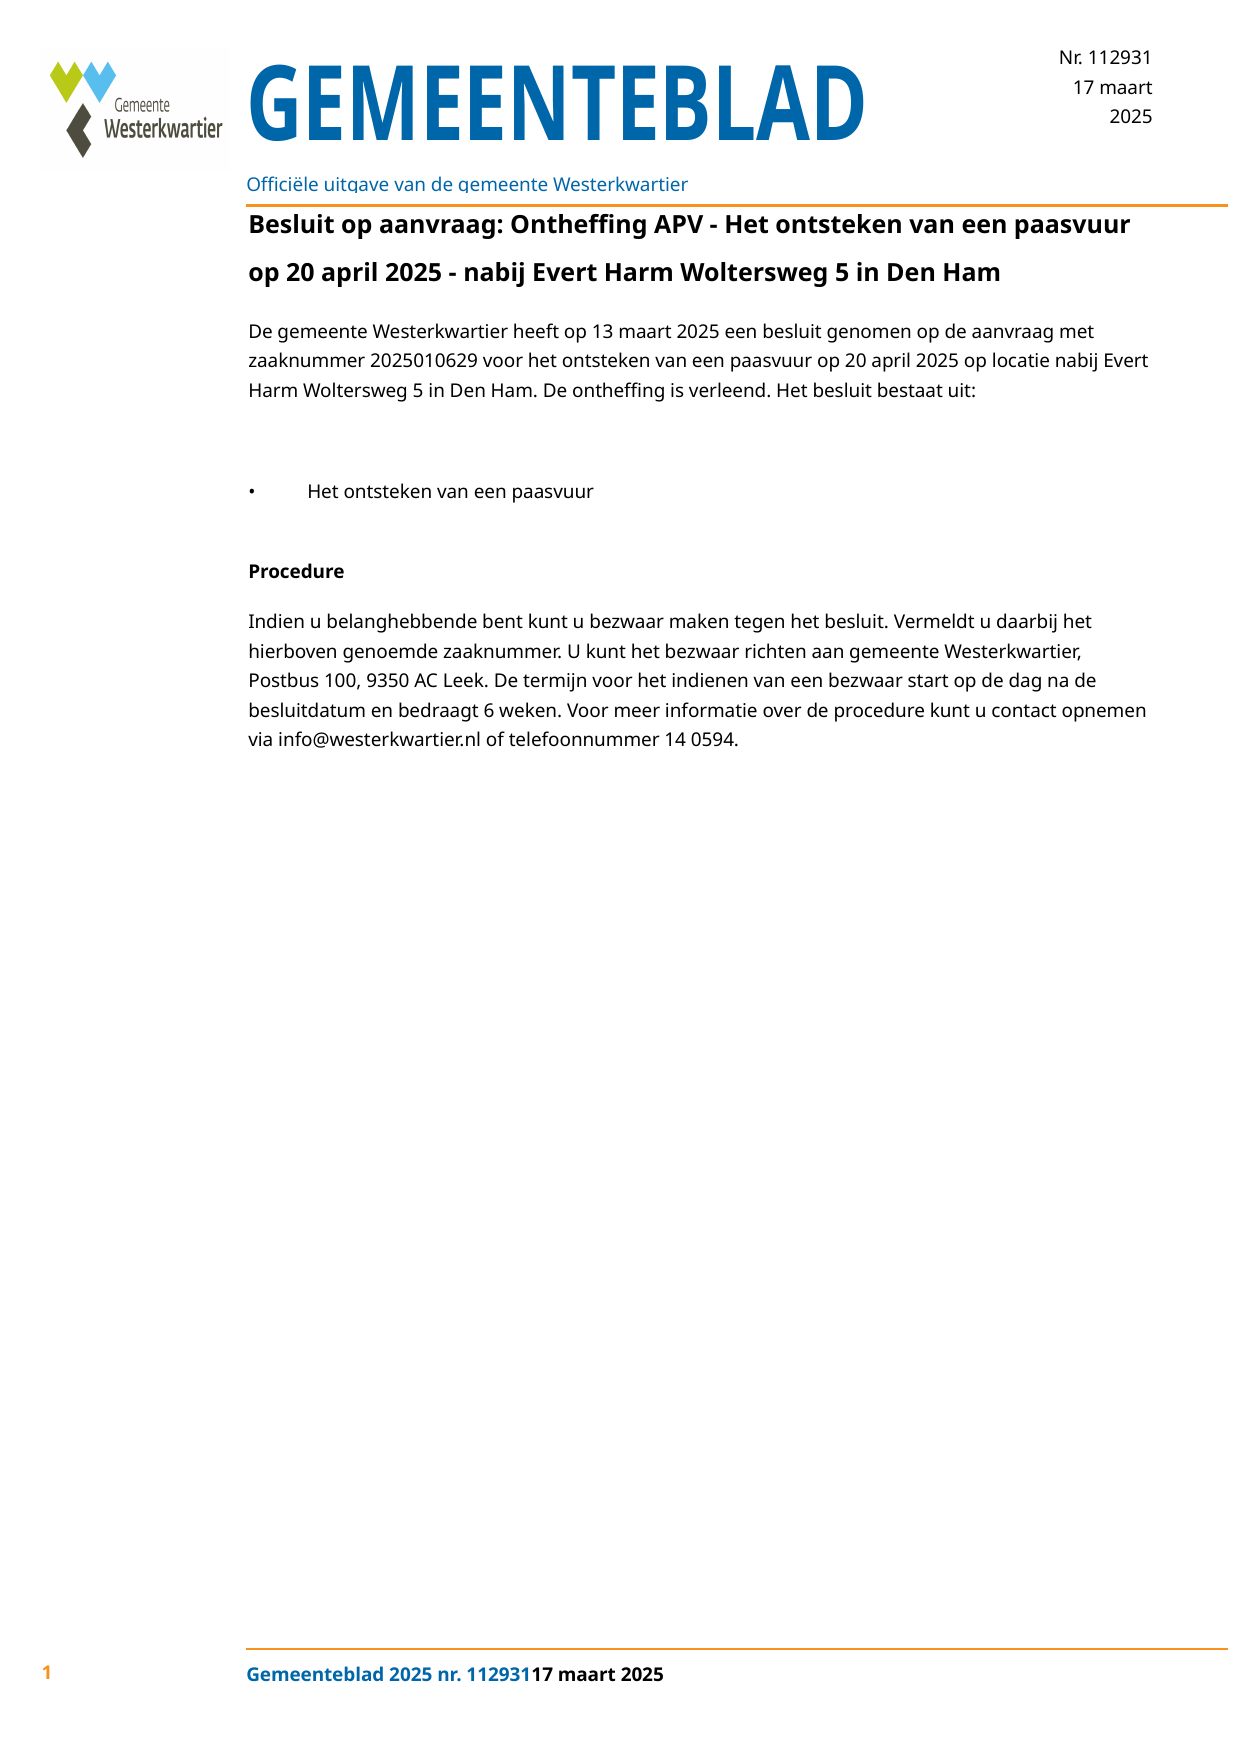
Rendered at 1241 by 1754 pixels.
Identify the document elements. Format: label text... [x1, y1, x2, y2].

list Het ontsteken van een paasvuur [248, 478, 1152, 504]
text Indien u belanghebbende bent kunt u bezwaar maken tegen het besluit. Vermeldt u daarbij het hierboven genoemde zaaknummer. U kunt het bezwaar richten aan gemeente Westerkwartier, Postbus 100, 9350 AC Leek. De termijn voor het indienen van een bezwaar start op de dag na de besluitdatum en bedraagt 6 weken. Voor meer informatie over de procedure kunt u contact opnemen via info@westerkwartier.nl of telefoonnummer 14 0594. [248, 608, 1152, 752]
text De gemeente Westerkwartier heeft op 13 maart 2025 een besluit genomen op de aanvraag met zaaknummer 2025010629 voor het ontsteken van een paasvuur op 20 april 2025 op locatie nabij Evert Harm Woltersweg 5 in Den Ham. De ontheffing is verleend. Het besluit bestaat uit: [248, 318, 1152, 403]
text Procedure [248, 558, 1152, 584]
text Besluit op aanvraag: Ontheffing APV - Het ontsteken van een paasvuur op 20 april 2025 - nabij Evert Harm Woltersweg 5 in Den Ham [248, 207, 1152, 288]
picture [41, 47, 231, 172]
